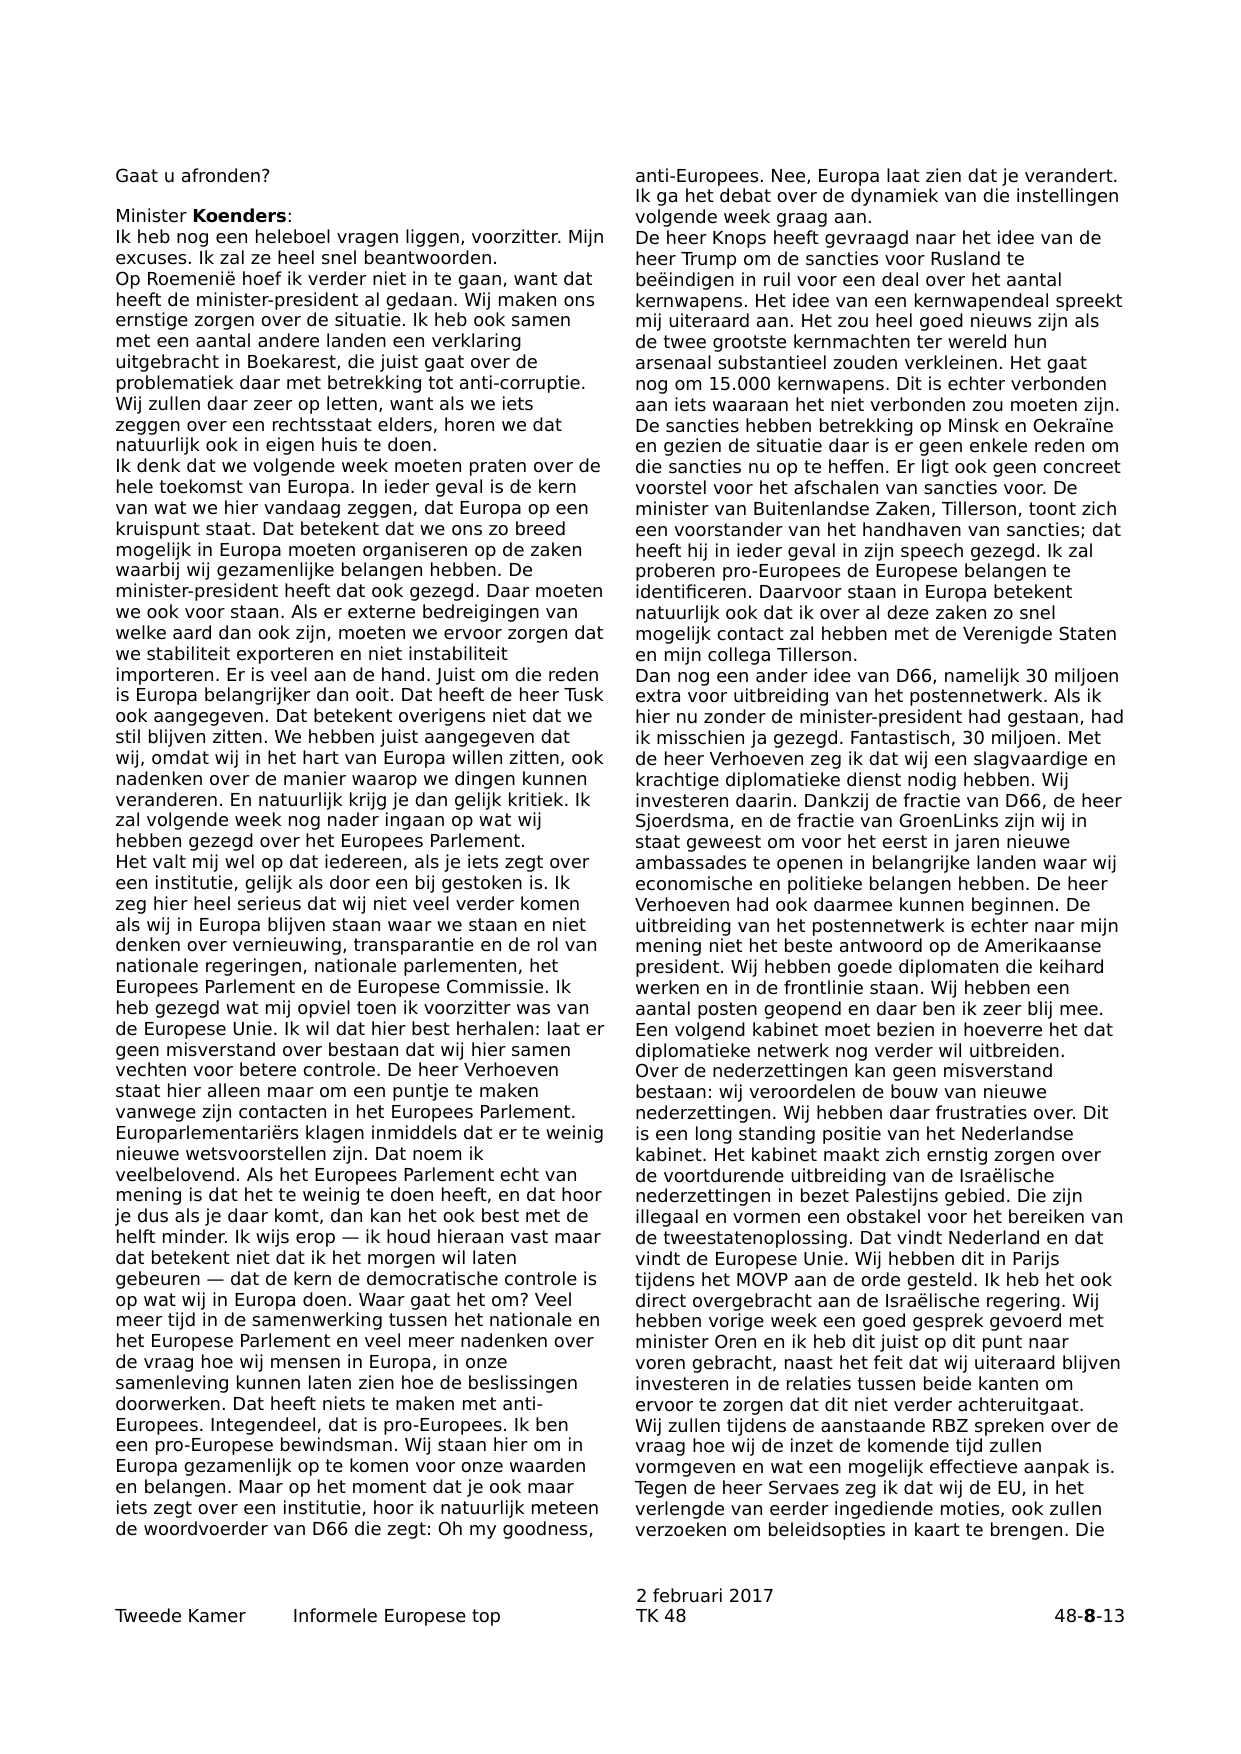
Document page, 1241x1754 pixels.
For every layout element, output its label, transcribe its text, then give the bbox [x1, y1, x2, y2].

text Over de nederzettingen kan geen misverstand bestaan: wij veroordelen de bouw van nieuwe nederzettingen. Wij hebben daar frustraties over. Dit is een long standing positie van het Nederlandse kabinet. Het kabinet maakt zich ernstig zorgen over de voortdurende uitbreiding van de Israëlische nederzettingen in bezet Palestijns gebied. Die zijn illegaal en vormen een obstakel voor het bereiken van de tweestatenoplossing. Dat vindt Nederland en dat vindt de Europese Unie. Wij hebben dit in Parijs tijdens het MOVP aan de orde gesteld. Ik heb het ook direct overgebracht aan de Israëlische regering. Wij hebben vorige week een goed gesprek gevoerd met minister Oren en ik heb dit juist op dit punt naar voren gebracht, naast het feit dat wij uiteraard blijven investeren in de relaties tussen beide kanten om ervoor te zorgen dat dit niet verder achteruitgaat. [635, 1061, 1125, 1415]
text anti-Europees. Nee, Europa laat zien dat je verandert. Ik ga het debat over de dynamiek van die instellingen volgende week graag aan. [635, 165, 1125, 228]
text Op Roemenië hoef ik verder niet in te gaan, want dat heeft de minister-president al gedaan. Wij maken ons ernstige zorgen over de situatie. Ik heb ook samen met een aantal andere landen een verklaring uitgebracht in Boekarest, die juist gaat over de problematiek daar met betrekking tot anti-corruptie. Wij zullen daar zeer op letten, want als we iets zeggen over een rechtsstaat elders, horen we dat natuurlijk ook in eigen huis te doen. [115, 268, 605, 456]
text Gaat u afronden? [115, 165, 605, 186]
text Het valt mij wel op dat iedereen, als je iets zegt over een institutie, gelijk als door een bij gestoken is. Ik zeg hier heel serieus dat wij niet veel verder komen als wij in Europa blijven staan waar we staan en niet denken over vernieuwing, transparantie en de rol van nationale regeringen, nationale parlementen, het Europees Parlement en de Europese Commissie. Ik heb gezegd wat mij opviel toen ik voorzitter was van de Europese Unie. Ik wil dat hier best herhalen: laat er geen misverstand over bestaan dat wij hier samen vechten voor betere controle. De heer Verhoeven staat hier alleen maar om een puntje te maken vanwege zijn contacten in het Europees Parlement. Europarlementariërs klagen inmiddels dat er te weinig nieuwe wetsvoorstellen zijn. Dat noem ik veelbelovend. Als het Europees Parlement echt van mening is dat het te weinig te doen heeft, en dat hoor je dus als je daar komt, dan kan het ook best met de helft minder. Ik wijs erop — ik houd hieraan vast maar dat betekent niet dat ik het morgen wil laten gebeuren — dat de kern de democratische controle is op wat wij in Europa doen. Waar gaat het om? Veel meer tijd in de samenwerking tussen het nationale en het Europese Parlement en veel meer nadenken over de vraag hoe wij mensen in Europa, in onze samenleving kunnen laten zien hoe de beslissingen doorwerken. Dat heeft niets te maken met anti-Europees. Integendeel, dat is pro-Europees. Ik ben een pro-Europese bewindsman. Wij staan hier om in Europa gezamenlijk op te komen voor onze waarden en belangen. Maar op het moment dat je ook maar iets zegt over een institutie, hoor ik natuurlijk meteen de woordvoerder van D66 die zegt: Oh my goodness, [115, 852, 605, 1539]
text Ik heb nog een heleboel vragen liggen, voorzitter. Mijn excuses. Ik zal ze heel snel beantwoorden. [115, 227, 605, 268]
text Dan nog een ander idee van D66, namelijk 30 miljoen extra voor uitbreiding van het postennetwerk. Als ik hier nu zonder de minister-president had gestaan, had ik misschien ja gezegd. Fantastisch, 30 miljoen. Met de heer Verhoeven zeg ik dat wij een slagvaardige en krachtige diplomatieke dienst nodig hebben. Wij investeren daarin. Dankzij de fractie van D66, de heer Sjoerdsma, en de fractie van GroenLinks zijn wij in staat geweest om voor het eerst in jaren nieuwe ambassades te openen in belangrijke landen waar wij economische en politieke belangen hebben. De heer Verhoeven had ook daarmee kunnen beginnen. De uitbreiding van het postennetwerk is echter naar mijn mening niet het beste antwoord op de Amerikaanse president. Wij hebben goede diplomaten die keihard werken en in de frontlinie staan. Wij hebben een aantal posten geopend en daar ben ik zeer blij mee. Een volgend kabinet moet bezien in hoeverre het dat diplomatieke netwerk nog verder wil uitbreiden. [635, 665, 1125, 1061]
text De heer Knops heeft gevraagd naar het idee van de heer Trump om de sancties voor Rusland te beëindigen in ruil voor een deal over het aantal kernwapens. Het idee van een kernwapendeal spreekt mij uiteraard aan. Het zou heel goed nieuws zijn als de twee grootste kernmachten ter wereld hun arsenaal substantieel zouden verkleinen. Het gaat nog om 15.000 kernwapens. Dit is echter verbonden aan iets waaraan het niet verbonden zou moeten zijn. De sancties hebben betrekking op Minsk en Oekraïne en gezien de situatie daar is er geen enkele reden om die sancties nu op te heffen. Er ligt ook geen concreet voorstel voor het afschalen van sancties voor. De minister van Buitenlandse Zaken, Tillerson, toont zich een voorstander van het handhaven van sancties; dat heeft hij in ieder geval in zijn speech gezegd. Ik zal proberen pro-Europees de Europese belangen te identificeren. Daarvoor staan in Europa betekent natuurlijk ook dat ik over al deze zaken zo snel mogelijk contact zal hebben met de Verenigde Staten en mijn collega Tillerson. [635, 228, 1125, 665]
text Wij zullen tijdens de aanstaande RBZ spreken over de vraag hoe wij de inzet de komende tijd zullen vormgeven en wat een mogelijk effectieve aanpak is. Tegen de heer Servaes zeg ik dat wij de EU, in het verlengde van eerder ingediende moties, ook zullen verzoeken om beleidsopties in kaart te brengen. Die [635, 1415, 1125, 1540]
text Minister Koenders: [115, 206, 605, 227]
text Ik denk dat we volgende week moeten praten over de hele toekomst van Europa. In ieder geval is de kern van wat we hier vandaag zeggen, dat Europa op een kruispunt staat. Dat betekent dat we ons zo breed mogelijk in Europa moeten organiseren op de zaken waarbij wij gezamenlijke belangen hebben. De minister-president heeft dat ook gezegd. Daar moeten we ook voor staan. Als er externe bedreigingen van welke aard dan ook zijn, moeten we ervoor zorgen dat we stabiliteit exporteren en niet instabiliteit importeren. Er is veel aan de hand. Juist om die reden is Europa belangrijker dan ooit. Dat heeft de heer Tusk ook aangegeven. Dat betekent overigens niet dat we stil blijven zitten. We hebben juist aangegeven dat wij, omdat wij in het hart van Europa willen zitten, ook nadenken over de manier waarop we dingen kunnen veranderen. En natuurlijk krijg je dan gelijk kritiek. Ik zal volgende week nog nader ingaan op wat wij hebben gezegd over het Europees Parlement. [115, 456, 605, 852]
